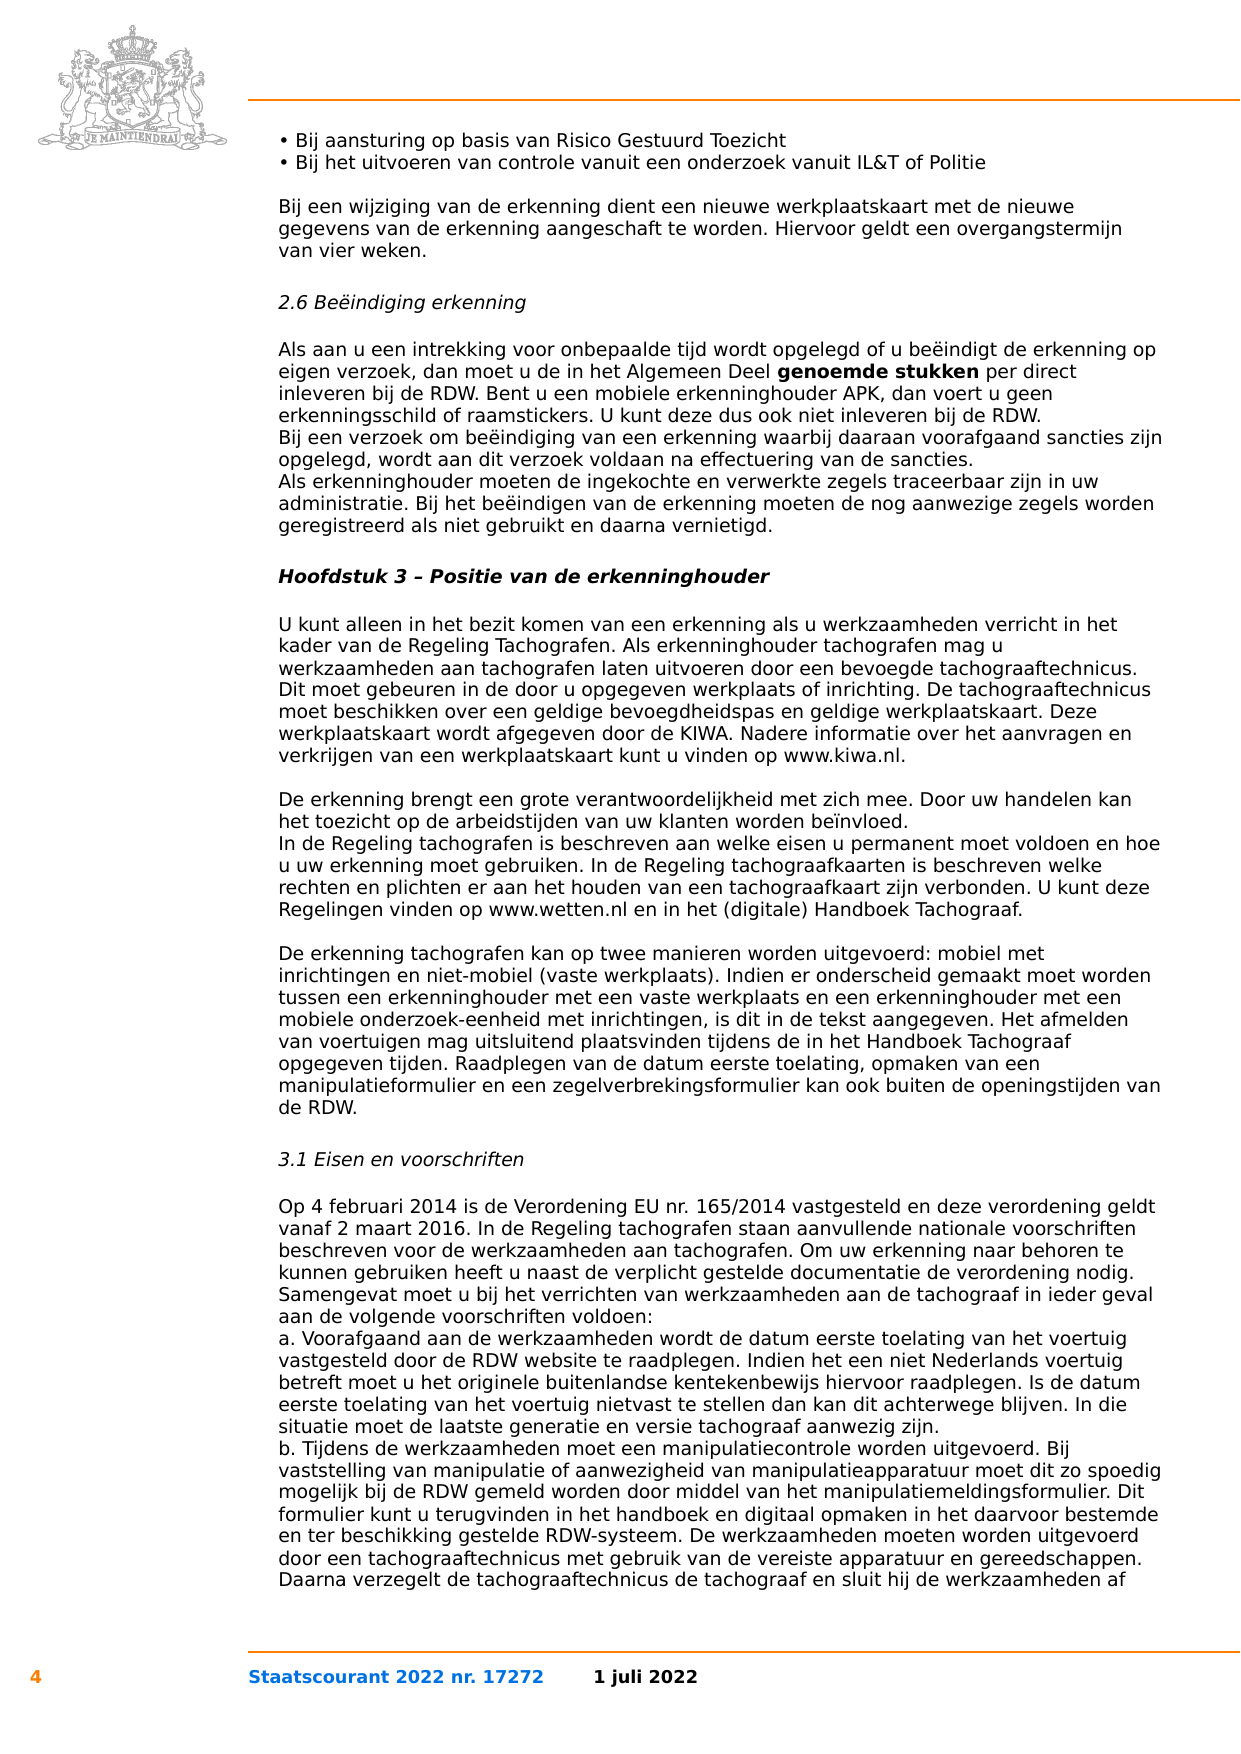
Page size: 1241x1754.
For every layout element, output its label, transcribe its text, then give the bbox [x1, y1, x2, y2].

subtitle 2.6 Beëindiging erkenning [278, 292, 1163, 314]
text • Bij aansturing op basis van Risico Gestuurd Toezicht [278, 130, 1163, 152]
text b. Tijdens de werkzaamheden moet een manipulatiecontrole worden uitgevoerd. Bij vaststelling van manipulatie of aanwezigheid van manipulatieapparatuur moet dit zo spoedig mogelijk bij de RDW gemeld worden door middel van het manipulatiemeldingsformulier. Dit formulier kunt u terugvinden in het handboek en digitaal opmaken in het daarvoor bestemde en ter beschikking gestelde RDW-systeem. De werkzaamheden moeten worden uitgevoerd door een tachograaftechnicus met gebruik van de vereiste apparatuur en gereedschappen. Daarna verzegelt de tachograaftechnicus de tachograaf en sluit hij de werkzaamheden af [278, 1437, 1163, 1591]
text Bij een wijziging van de erkenning dient een nieuwe werkplaatskaart met de nieuwe gegevens van de erkenning aangeschaft te worden. Hiervoor geldt een overgangstermijn van vier weken. [278, 196, 1163, 262]
text a. Voorafgaand aan de werkzaamheden wordt de datum eerste toelating van het voertuig vastgesteld door de RDW website te raadplegen. Indien het een niet Nederlands voertuig betreft moet u het originele buitenlandse kentekenbewijs hiervoor raadplegen. Is de datum eerste toelating van het voertuig nietvast te stellen dan kan dit achterwege blijven. In die situatie moet de laatste generatie en versie tachograaf aanwezig zijn. [278, 1328, 1163, 1437]
subtitle 3.1 Eisen en voorschriften [278, 1149, 1163, 1171]
text Samengevat moet u bij het verrichten van werkzaamheden aan de tachograaf in ieder geval aan de volgende voorschriften voldoen: [278, 1284, 1163, 1328]
text Als erkenninghouder moeten de ingekochte en verwerkte zegels traceerbaar zijn in uw administratie. Bij het beëindigen van de erkenning moeten de nog aanwezige zegels worden geregistreerd als niet gebruikt en daarna vernietigd. [278, 471, 1163, 536]
text Op 4 februari 2014 is de Verordening EU nr. 165/2014 vastgesteld en deze verordening geldt vanaf 2 maart 2016. In de Regeling tachografen staan aanvullende nationale voorschriften beschreven voor de werkzaamheden aan tachografen. Om uw erkenning naar behoren te kunnen gebruiken heeft u naast de verplicht gestelde documentatie de verordening nodig. [278, 1196, 1163, 1284]
text De erkenning tachografen kan op twee manieren worden uitgevoerd: mobiel met inrichtingen en niet-mobiel (vaste werkplaats). Indien er onderscheid gemaakt moet worden tussen een erkenninghouder met een vaste werkplaats en een erkenninghouder met een mobiele onderzoek-eenheid met inrichtingen, is dit in de tekst aangegeven. Het afmelden van voertuigen mag uitsluitend plaatsvinden tijdens de in het Handboek Tachograaf opgegeven tijden. Raadplegen van de datum eerste toelating, opmaken van een manipulatieformulier en een zegelverbrekingsformulier kan ook buiten de openingstijden van de RDW. [278, 943, 1163, 1119]
text Bij een verzoek om beëindiging van een erkenning waarbij daaraan voorafgaand sancties zijn opgelegd, wordt aan dit verzoek voldaan na effectuering van de sancties. [278, 427, 1163, 471]
text In de Regeling tachografen is beschreven aan welke eisen u permanent moet voldoen en hoe u uw erkenning moet gebruiken. In de Regeling tachograafkaarten is beschreven welke rechten en plichten er aan het houden van een tachograafkaart zijn verbonden. U kunt deze Regelingen vinden op www.wetten.nl en in het (digitale) Handboek Tachograaf. [278, 833, 1163, 921]
subtitle Hoofdstuk 3 – Positie van de erkenninghouder [278, 566, 1163, 588]
picture [38, 25, 227, 150]
text • Bij het uitvoeren van controle vanuit een onderzoek vanuit IL&T of Politie [278, 152, 1163, 174]
text U kunt alleen in het bezit komen van een erkenning als u werkzaamheden verricht in het kader van de Regeling Tachografen. Als erkenninghouder tachografen mag u werkzaamheden aan tachografen laten uitvoeren door een bevoegde tachograaftechnicus. Dit moet gebeuren in de door u opgegeven werkplaats of inrichting. De tachograaftechnicus moet beschikken over een geldige bevoegdheidspas en geldige werkplaatskaart. Deze werkplaatskaart wordt afgegeven door de KIWA. Nadere informatie over het aanvragen en verkrijgen van een werkplaatskaart kunt u vinden op www.kiwa.nl. [278, 613, 1163, 767]
text Als aan u een intrekking voor onbepaalde tijd wordt opgelegd of u beëindigt de erkenning op eigen verzoek, dan moet u de in het Algemeen Deel genoemde stukken per direct inleveren bij de RDW. Bent u een mobiele erkenninghouder APK, dan voert u geen erkenningsschild of raamstickers. U kunt deze dus ook niet inleveren bij de RDW. [278, 339, 1163, 427]
text De erkenning brengt een grote verantwoordelijkheid met zich mee. Door uw handelen kan het toezicht op de arbeidstijden van uw klanten worden beïnvloed. [278, 789, 1163, 833]
